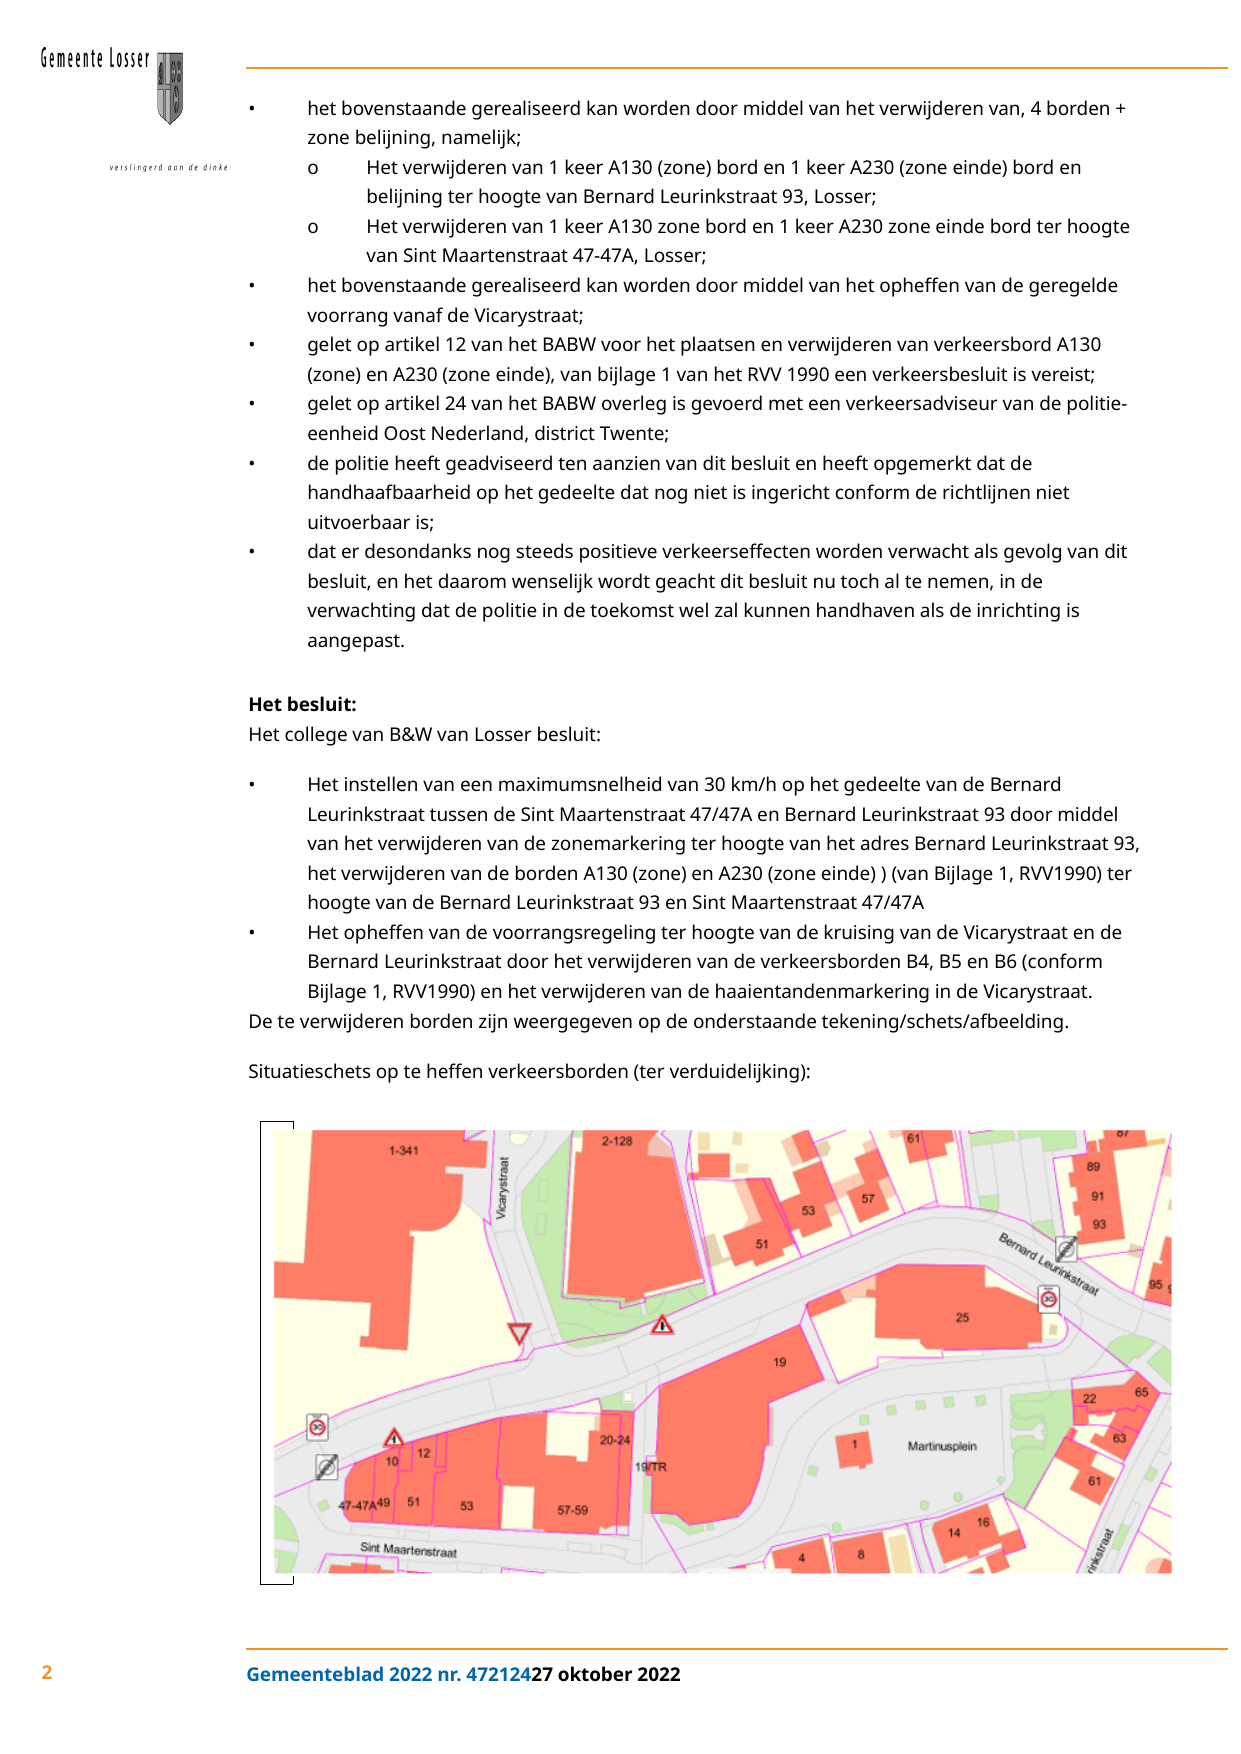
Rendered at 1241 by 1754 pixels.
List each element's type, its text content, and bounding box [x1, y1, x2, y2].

picture [41, 47, 231, 172]
list dat er desondanks nog steeds positieve verkeerseffecten worden verwacht als gevolg van dit besluit, en het daarom wenselijk wordt geacht dit besluit nu toch al te nemen, in de verwachting dat de politie in de toekomst wel zal kunnen handhaven als de inrichting is aangepast. [248, 538, 1152, 653]
text Het besluit: [248, 691, 1152, 717]
list Het verwijderen van 1 keer A130 (zone) bord en 1 keer A230 (zone einde) bord en belijning ter hoogte van Bernard Leurinkstraat 93, Losser; [307, 154, 1152, 209]
list het bovenstaande gerealiseerd kan worden door middel van het verwijderen van, 4 borden + zone belijning, namelijk; [248, 95, 1152, 150]
text Situatieschets op te heffen verkeersborden (ter verduidelijking): [248, 1058, 1152, 1084]
list de politie heeft geadviseerd ten aanzien van dit besluit en heeft opgemerkt dat de handhaafbaarheid op het gedeelte dat nog niet is ingericht conform de richtlijnen niet uitvoerbaar is; [248, 450, 1152, 535]
list Het instellen van een maximumsnelheid van 30 km/h op het gedeelte van de Bernard Leurinkstraat tussen de Sint Maartenstraat 47/47A en Bernard Leurinkstraat 93 door middel van het verwijderen van de zonemarkering ter hoogte van het adres Bernard Leurinkstraat 93, het verwijderen van de borden A130 (zone) en A230 (zone einde) ) (van Bijlage 1, RVV1990) ter hoogte van de Bernard Leurinkstraat 93 en Sint Maartenstraat 47/47A [248, 771, 1152, 915]
text De te verwijderen borden zijn weergegeven op de onderstaande tekening/schets/afbeelding. [248, 1008, 1152, 1034]
list Het opheffen van de voorrangsregeling ter hoogte van de kruising van de Vicarystraat en de Bernard Leurinkstraat door het verwijderen van de verkeersborden B4, B5 en B6 (conform Bijlage 1, RVV1990) en het verwijderen van de haaientandenmarkering in de Vicarystraat. [248, 919, 1152, 1004]
list Het verwijderen van 1 keer A130 zone bord en 1 keer A230 zone einde bord ter hoogte van Sint Maartenstraat 47-47A, Losser; [307, 213, 1152, 268]
text Het college van B&W van Losser besluit: [248, 721, 1152, 747]
list gelet op artikel 24 van het BABW overleg is gevoerd met een verkeersadviseur van de politie-eenheid Oost Nederland, district Twente; [248, 391, 1152, 446]
picture [268, 1129, 1173, 1576]
list het bovenstaande gerealiseerd kan worden door middel van het opheffen van de geregelde voorrang vanaf de Vicarystraat; [248, 272, 1152, 328]
list gelet op artikel 12 van het BABW voor het plaatsen en verwijderen van verkeersbord A130 (zone) en A230 (zone einde), van bijlage 1 van het RVV 1990 een verkeersbesluit is vereist; [248, 331, 1152, 387]
